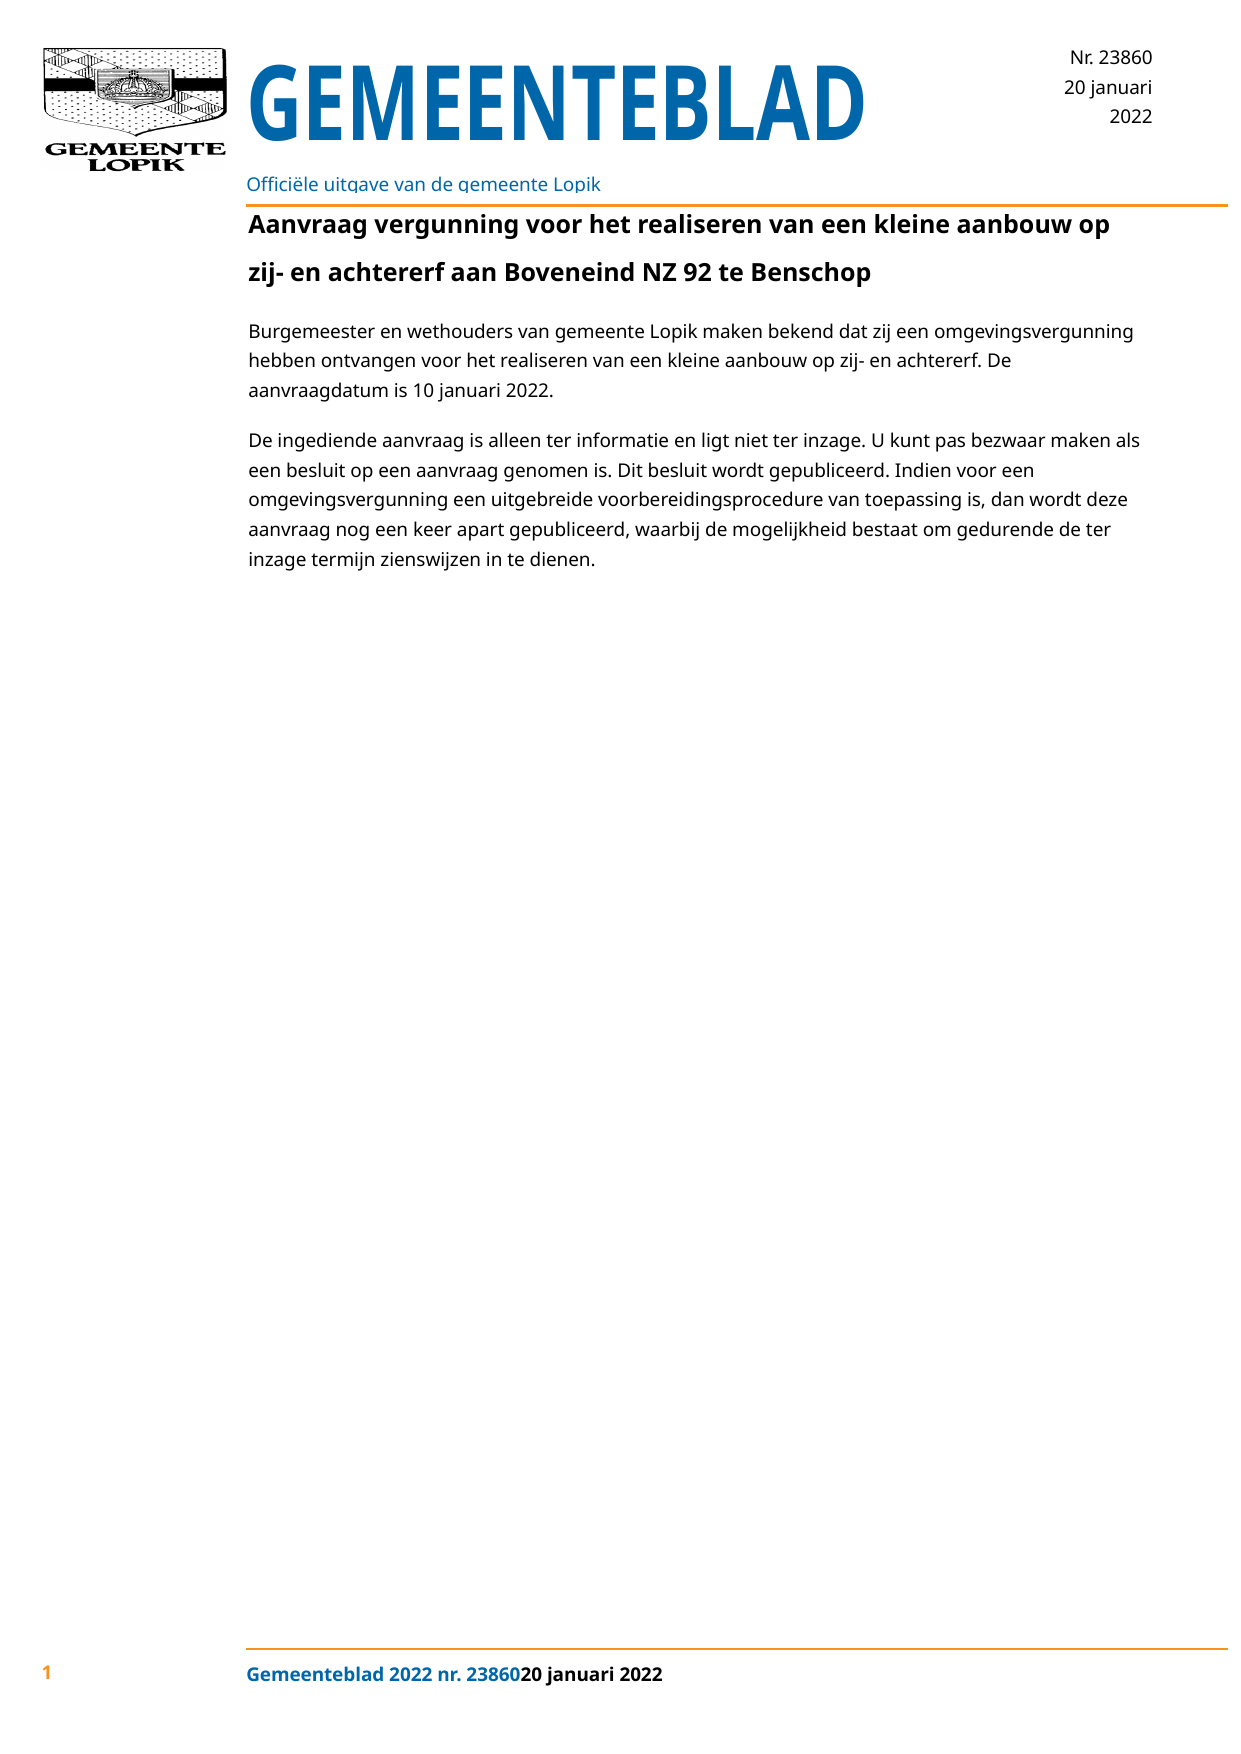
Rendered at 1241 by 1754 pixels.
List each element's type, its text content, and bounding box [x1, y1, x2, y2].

text Aanvraag vergunning voor het realiseren van een kleine aanbouw op zij- en achtererf aan Boveneind NZ 92 te Benschop [248, 207, 1152, 288]
text De ingediende aanvraag is alleen ter informatie en ligt niet ter inzage. U kunt pas bezwaar maken als een besluit op een aanvraag genomen is. Dit besluit wordt gepubliceerd. Indien voor een omgevingsvergunning een uitgebreide voorbereidingsprocedure van toepassing is, dan wordt deze aanvraag nog een keer apart gepubliceerd, waarbij de mogelijkheid bestaat om gedurende de ter inzage termijn zienswijzen in te dienen. [248, 427, 1152, 572]
picture [41, 47, 231, 172]
text Burgemeester en wethouders van gemeente Lopik maken bekend dat zij een omgevingsvergunning hebben ontvangen voor het realiseren van een kleine aanbouw op zij- en achtererf. De aanvraagdatum is 10 januari 2022. [248, 318, 1152, 403]
